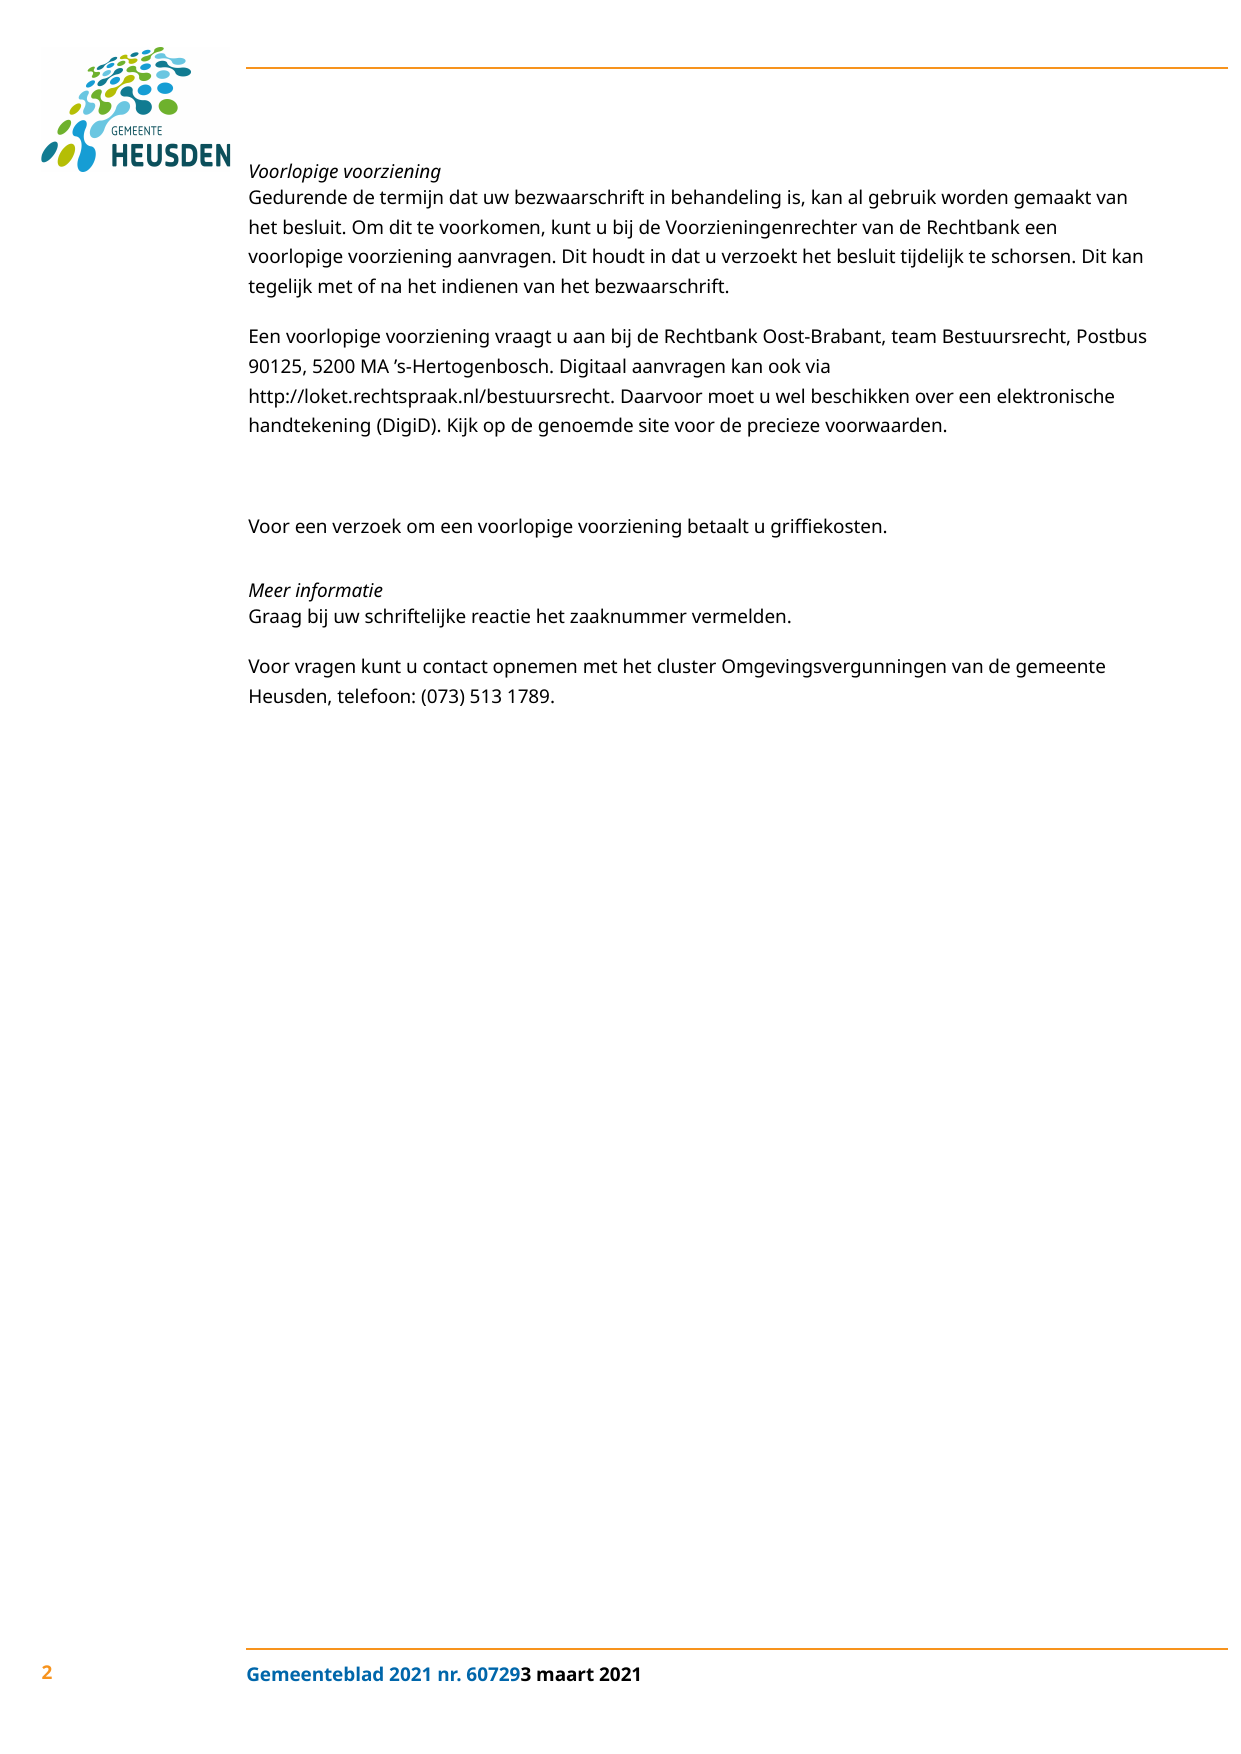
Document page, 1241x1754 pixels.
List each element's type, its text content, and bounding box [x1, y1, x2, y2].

text Voorlopige voorziening [248, 159, 1152, 184]
text Meer informatie [248, 577, 1152, 603]
text Voor vragen kunt u contact opnemen met het cluster Omgevingsvergunningen van de gemeente Heusden, telefoon: (073) 513 1789. [248, 653, 1152, 709]
text Een voorlopige voorziening vraagt u aan bij de Rechtbank Oost-Brabant, team Bestuursrecht, Postbus 90125, 5200 MA ’s-Hertogenbosch. Digitaal aanvragen kan ook via http://loket.rechtspraak.nl/bestuursrecht. Daarvoor moet u wel beschikken over een elektronische handtekening (DigiD). Kijk op de genoemde site voor de precieze voorwaarden. [248, 324, 1152, 438]
text Gedurende de termijn dat uw bezwaarschrift in behandeling is, kan al gebruik worden gemaakt van het besluit. Om dit te voorkomen, kunt u bij de Voorzieningenrechter van de Rechtbank een voorlopige voorziening aanvragen. Dit houdt in dat u verzoekt het besluit tijdelijk te schorsen. Dit kan tegelijk met of na het indienen van het bezwaarschrift. [248, 184, 1152, 299]
text Voor een verzoek om een voorlopige voorziening betaalt u griffiekosten. [248, 513, 1152, 539]
text Graag bij uw schriftelijke reactie het zaaknummer vermelden. [248, 603, 1152, 629]
picture [41, 47, 231, 172]
